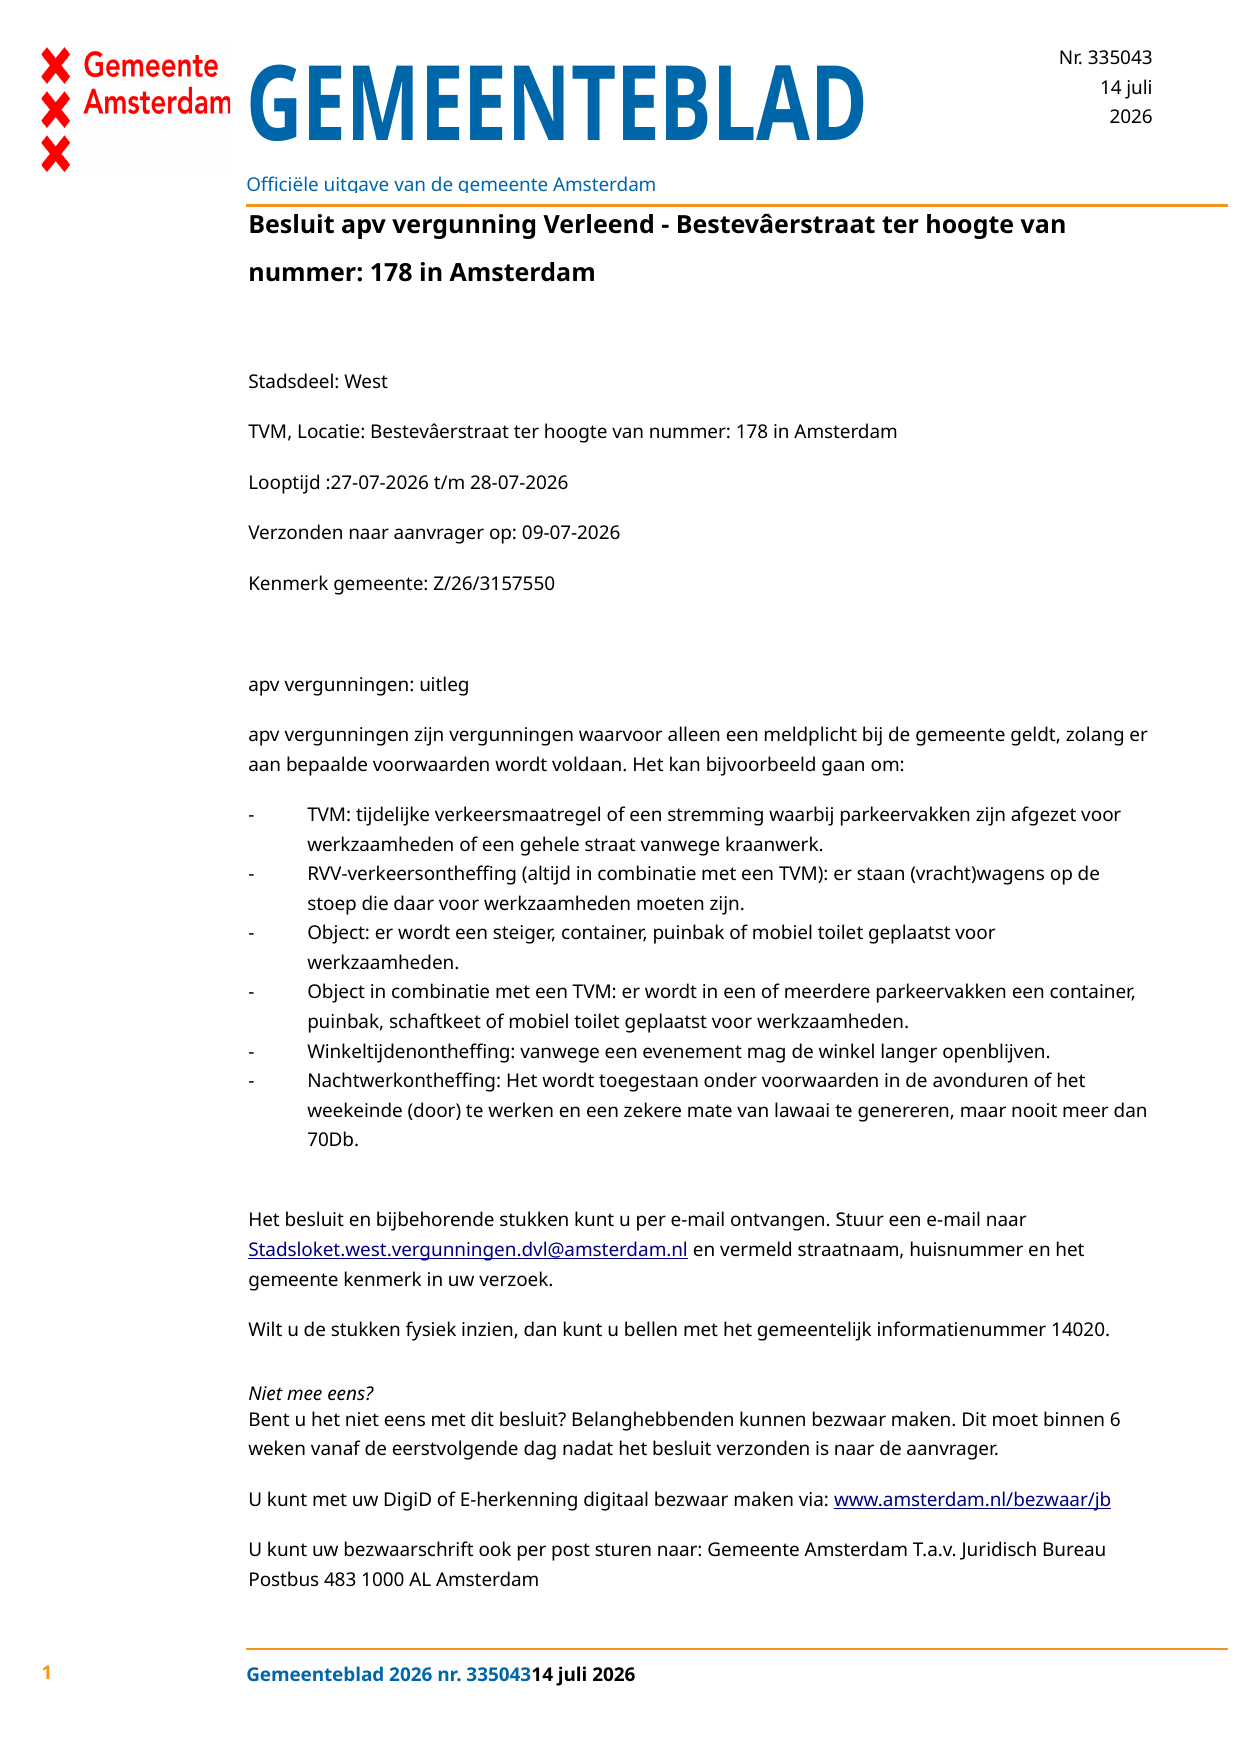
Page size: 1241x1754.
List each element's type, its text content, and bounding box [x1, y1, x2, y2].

list RVV-verkeersontheffing (altijd in combinatie met een TVM): er staan (vracht)wagens op de stoep die daar voor werkzaamheden moeten zijn. [248, 860, 1152, 916]
text Wilt u de stukken fysiek inzien, dan kunt u bellen met het gemeentelijk informatienummer 14020. [248, 1316, 1152, 1342]
text Niet mee eens? [248, 1380, 1152, 1406]
text U kunt uw bezwaarschrift ook per post sturen naar: Gemeente Amsterdam T.a.v. Juridisch Bureau Postbus 483 1000 AL Amsterdam [248, 1536, 1152, 1592]
list Object in combinatie met een TVM: er wordt in een of meerdere parkeervakken een container, puinbak, schaftkeet of mobiel toilet geplaatst voor werkzaamheden. [248, 979, 1152, 1034]
text Verzonden naar aanvrager op: 09-07-2026 [248, 519, 1152, 545]
text apv vergunningen: uitleg [248, 671, 1152, 697]
picture [41, 47, 231, 172]
list Winkeltijdenontheffing: vanwege een evenement mag de winkel langer openblijven. [248, 1038, 1152, 1064]
text Looptijd :27-07-2026 t/m 28-07-2026 [248, 469, 1152, 495]
text U kunt met uw DigiD of E-herkenning digitaal bezwaar maken via: www.amsterdam.nl/bezwaar/jb [248, 1486, 1152, 1512]
text Kenmerk gemeente: Z/26/3157550 [248, 570, 1152, 596]
text Stadsdeel: West [248, 368, 1152, 394]
text Bent u het niet eens met dit besluit? Belanghebbenden kunnen bezwaar maken. Dit moet binnen 6 weken vanaf de eerstvolgende dag nadat het besluit verzonden is naar de aanvrager. [248, 1406, 1152, 1461]
text Besluit apv vergunning Verleend - Bestevâerstraat ter hoogte van nummer: 178 in Amsterdam [248, 207, 1152, 288]
text TVM, Locatie: Bestevâerstraat ter hoogte van nummer: 178 in Amsterdam [248, 419, 1152, 444]
text Het besluit en bijbehorende stukken kunt u per e-mail ontvangen. Stuur een e-mail naar Stadsloket.west.vergunningen.dvl@amsterdam.nl en vermeld straatnaam, huisnummer en het gemeente kenmerk in uw verzoek. [248, 1207, 1152, 1292]
list Object: er wordt een steiger, container, puinbak of mobiel toilet geplaatst voor werkzaamheden. [248, 919, 1152, 975]
list Nachtwerkontheffing: Het wordt toegestaan onder voorwaarden in de avonduren of het weekeinde (door) te werken en een zekere mate van lawaai te genereren, maar nooit meer dan 70Db. [248, 1067, 1152, 1152]
text apv vergunningen zijn vergunningen waarvoor alleen een meldplicht bij de gemeente geldt, zolang er aan bepaalde voorwaarden wordt voldaan. Het kan bijvoorbeeld gaan om: [248, 721, 1152, 777]
list TVM: tijdelijke verkeersmaatregel of een stremming waarbij parkeervakken zijn afgezet voor werkzaamheden of een gehele straat vanwege kraanwerk. [248, 801, 1152, 857]
